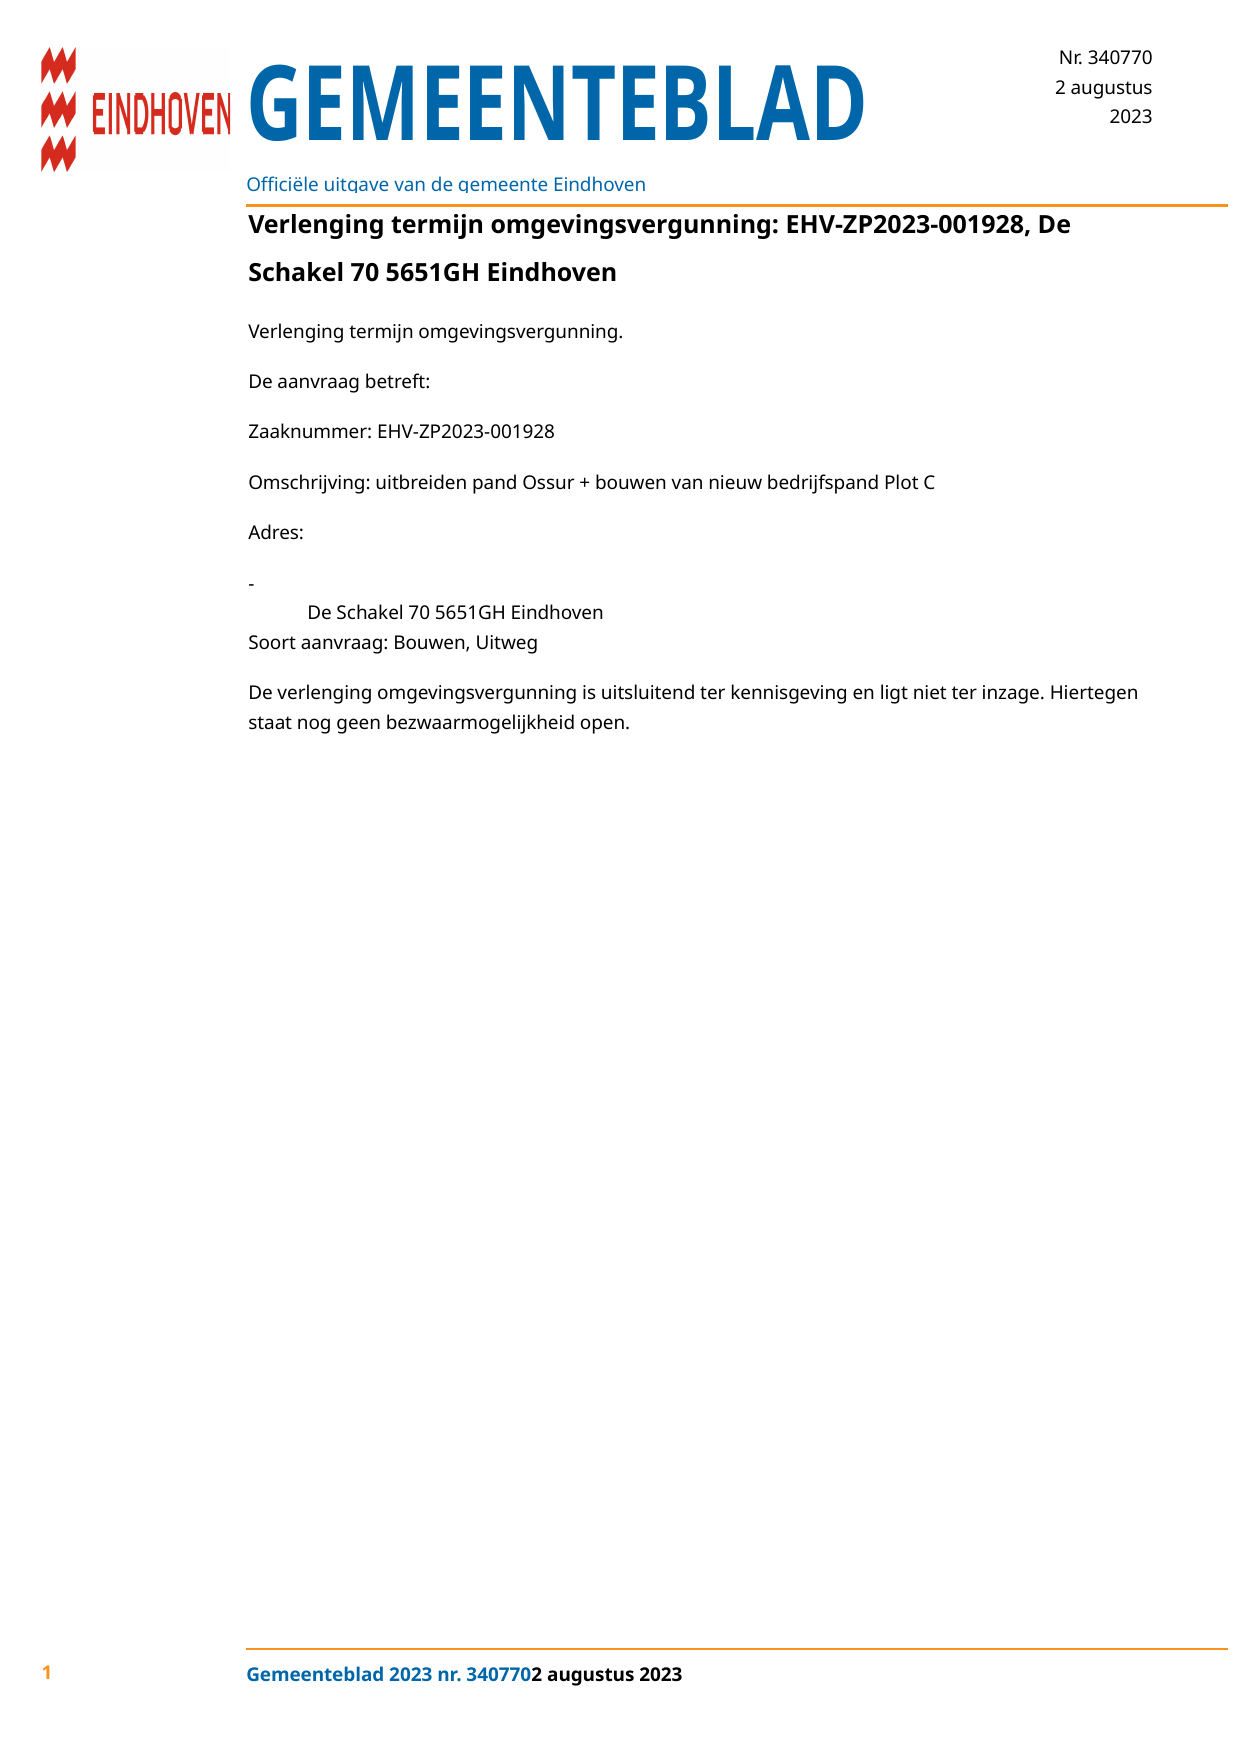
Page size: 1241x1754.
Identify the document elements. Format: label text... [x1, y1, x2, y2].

list De Schakel 70 5651GH Eindhoven [248, 599, 1152, 625]
text Omschrijving: uitbreiden pand Ossur + bouwen van nieuw bedrijfspand Plot C [248, 469, 1152, 495]
text Verlenging termijn omgevingsvergunning: EHV-ZP2023-001928, De Schakel 70 5651GH Eindhoven [248, 207, 1152, 288]
text Zaaknummer: EHV-ZP2023-001928 [248, 419, 1152, 444]
text De verlenging omgevingsvergunning is uitsluitend ter kennisgeving en ligt niet ter inzage. Hiertegen staat nog geen bezwaarmogelijkheid open. [248, 679, 1152, 735]
text Adres: [248, 519, 1152, 545]
text Soort aanvraag: Bouwen, Uitweg [248, 629, 1152, 655]
text Verlenging termijn omgevingsvergunning. [248, 318, 1152, 344]
picture [41, 47, 231, 172]
text De aanvraag betreft: [248, 368, 1152, 394]
